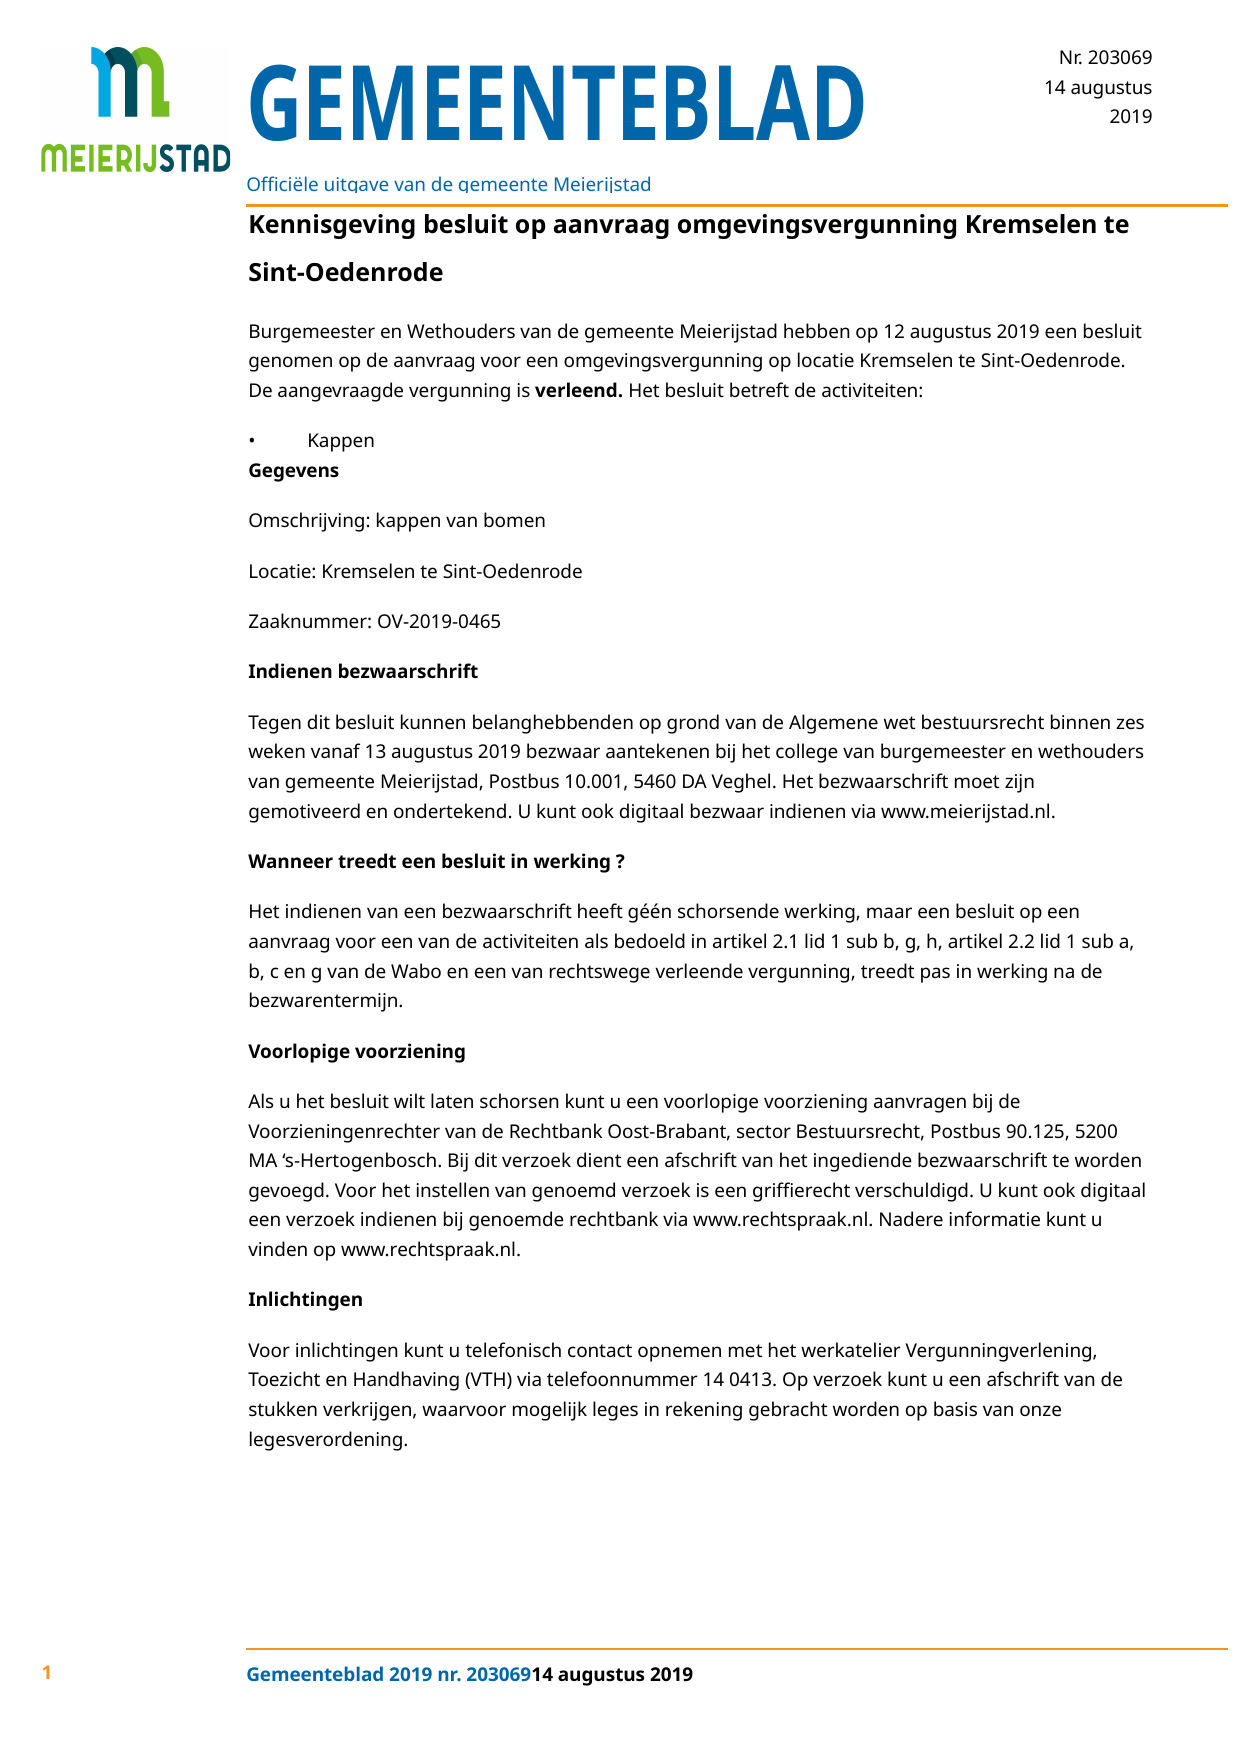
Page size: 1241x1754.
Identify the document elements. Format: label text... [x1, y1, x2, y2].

text Het indienen van een bezwaarschrift heeft géén schorsende werking, maar een besluit op een aanvraag voor een van de activiteiten als bedoeld in artikel 2.1 lid 1 sub b, g, h, artikel 2.2 lid 1 sub a, b, c en g van de Wabo en een van rechtswege verleende vergunning, treedt pas in werking na de bezwarentermijn. [248, 899, 1152, 1013]
text Voorlopige voorziening [248, 1038, 1152, 1064]
text Als u het besluit wilt laten schorsen kunt u een voorlopige voorziening aanvragen bij de Voorzieningenrechter van de Rechtbank Oost-Brabant, sector Bestuursrecht, Postbus 90.125, 5200 MA ‘s-Hertogenbosch. Bij dit verzoek dient een afschrift van het ingediende bezwaarschrift te worden gevoegd. Voor het instellen van genoemd verzoek is een griffierecht verschuldigd. U kunt ook digitaal een verzoek indienen bij genoemde rechtbank via www.rechtspraak.nl. Nadere informatie kunt u vinden op www.rechtspraak.nl. [248, 1088, 1152, 1262]
text Kennisgeving besluit op aanvraag omgevingsvergunning Kremselen te Sint-Oedenrode [248, 207, 1152, 288]
text Tegen dit besluit kunnen belanghebbenden op grond van de Algemene wet bestuursrecht binnen zes weken vanaf 13 augustus 2019 bezwaar aantekenen bij het college van burgemeester en wethouders van gemeente Meierijstad, Postbus 10.001, 5460 DA Veghel. Het bezwaarschrift moet zijn gemotiveerd en ondertekend. U kunt ook digitaal bezwaar indienen via www.meierijstad.nl. [248, 709, 1152, 824]
text Gegevens [248, 457, 1152, 483]
picture [41, 47, 231, 172]
text Zaaknummer: OV-2019-0465 [248, 608, 1152, 634]
text Burgemeester en Wethouders van de gemeente Meierijstad hebben op 12 augustus 2019 een besluit genomen op de aanvraag voor een omgevingsvergunning op locatie Kremselen te Sint-Oedenrode. De aangevraagde vergunning is verleend. Het besluit betreft de activiteiten: [248, 318, 1152, 403]
text Voor inlichtingen kunt u telefonisch contact opnemen met het werkatelier Vergunningverlening, Toezicht en Handhaving (VTH) via telefoonnummer 14 0413. Op verzoek kunt u een afschrift van de stukken verkrijgen, waarvoor mogelijk leges in rekening gebracht worden op basis van onze legesverordening. [248, 1337, 1152, 1452]
list Kappen [248, 427, 1152, 453]
text Locatie: Kremselen te Sint-Oedenrode [248, 558, 1152, 584]
text Indienen bezwaarschrift [248, 659, 1152, 684]
text Wanneer treedt een besluit in werking ? [248, 848, 1152, 874]
text Inlichtingen [248, 1287, 1152, 1312]
text Omschrijving: kappen van bomen [248, 507, 1152, 533]
